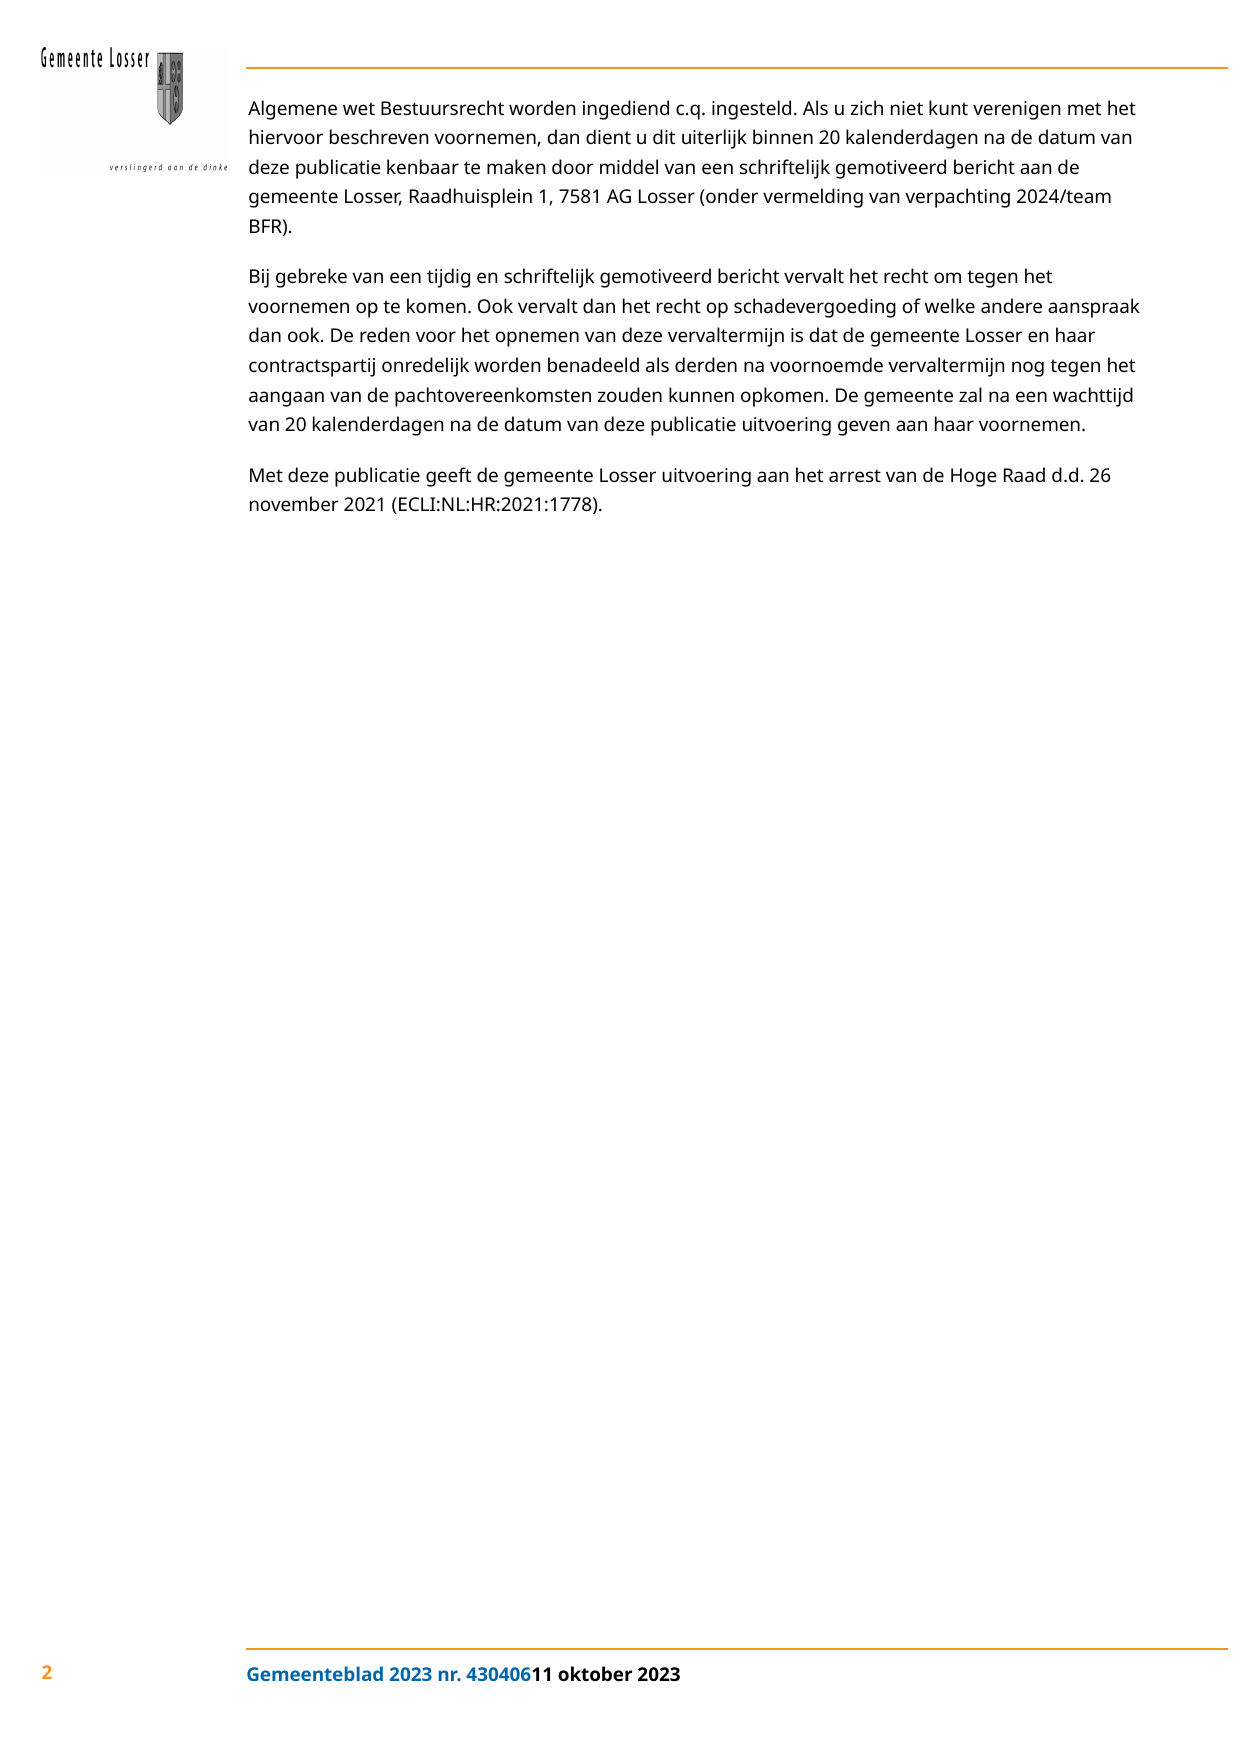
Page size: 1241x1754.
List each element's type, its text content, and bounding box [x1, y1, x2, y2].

text Algemene wet Bestuursrecht worden ingediend c.q. ingesteld. Als u zich niet kunt verenigen met het hiervoor beschreven voornemen, dan dient u dit uiterlijk binnen 20 kalenderdagen na de datum van deze publicatie kenbaar te maken door middel van een schriftelijk gemotiveerd bericht aan de gemeente Losser, Raadhuisplein 1, 7581 AG Losser (onder vermelding van verpachting 2024/team BFR). [248, 95, 1152, 239]
text Bij gebreke van een tijdig en schriftelijk gemotiveerd bericht vervalt het recht om tegen het voornemen op te komen. Ook vervalt dan het recht op schadevergoeding of welke andere aanspraak dan ook. De reden voor het opnemen van deze vervaltermijn is dat de gemeente Losser en haar contractspartij onredelijk worden benadeeld als derden na voornoemde vervaltermijn nog tegen het aangaan van de pachtovereenkomsten zouden kunnen opkomen. De gemeente zal na een wachttijd van 20 kalenderdagen na de datum van deze publicatie uitvoering geven aan haar voornemen. [248, 263, 1152, 437]
text Met deze publicatie geeft de gemeente Losser uitvoering aan het arrest van de Hoge Raad d.d. 26 november 2021 (ECLI:NL:HR:2021:1778). [248, 462, 1152, 517]
picture [41, 47, 231, 172]
